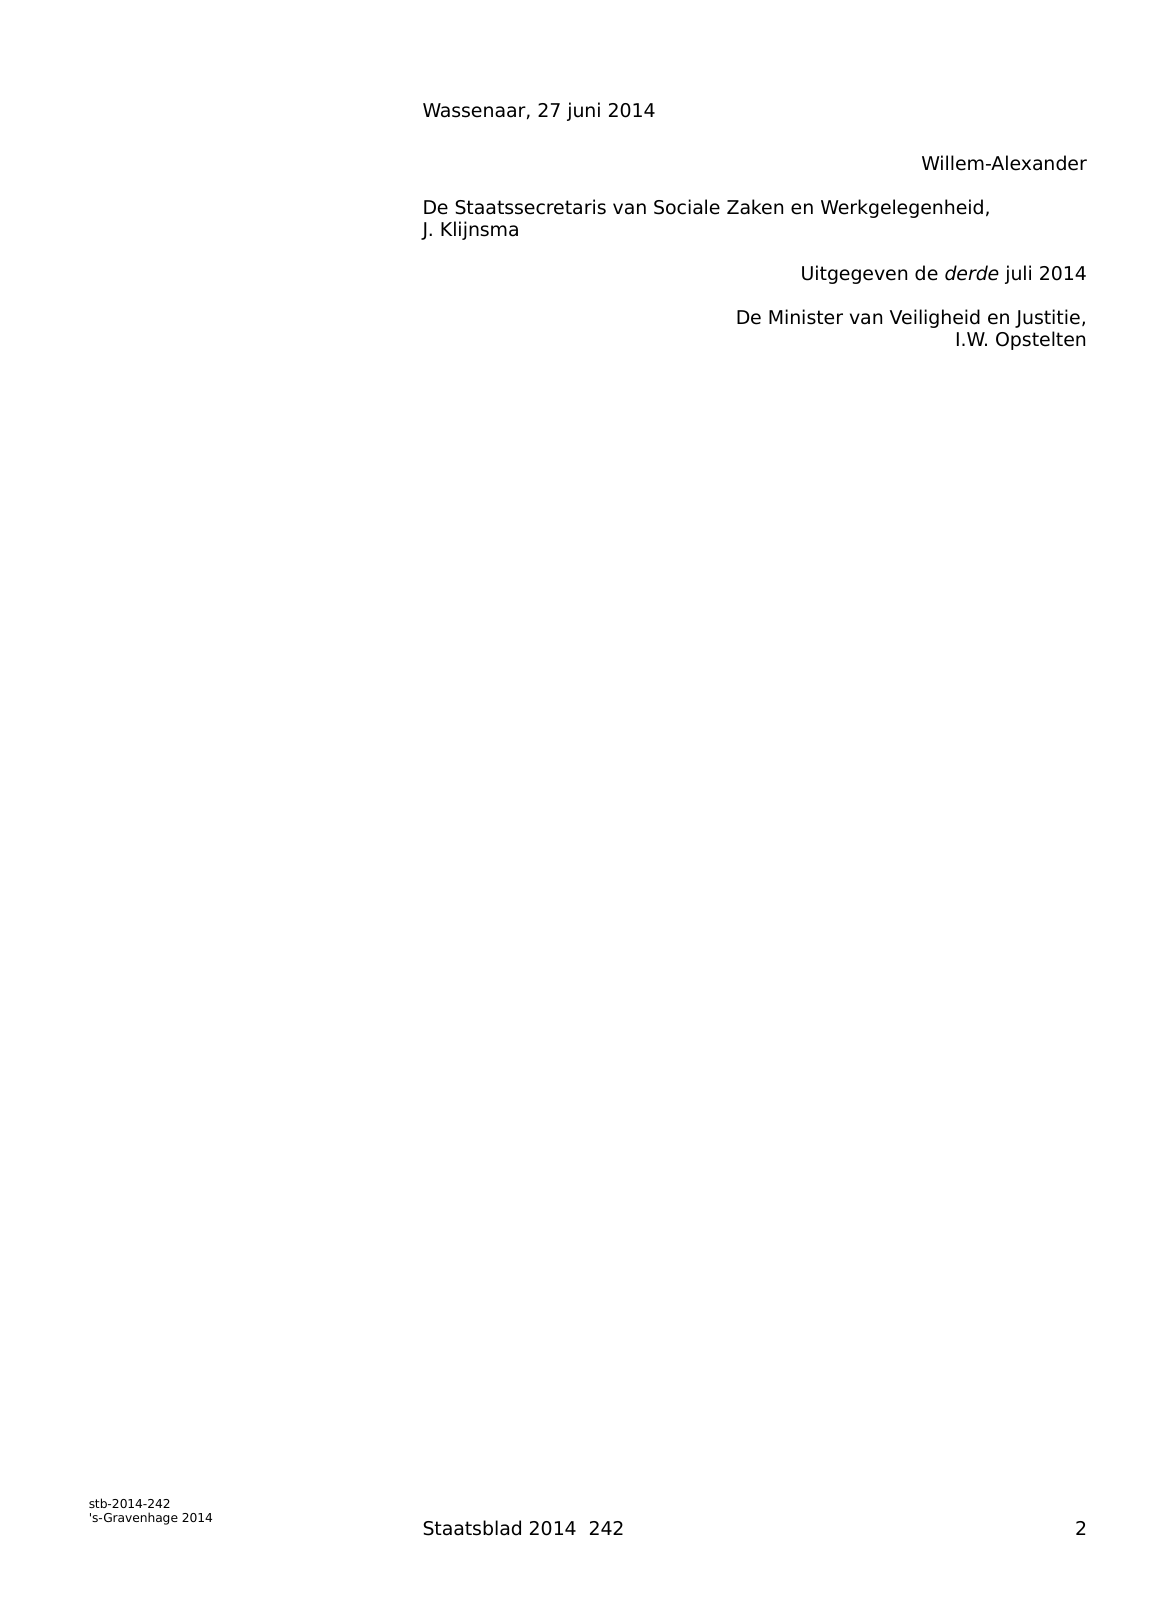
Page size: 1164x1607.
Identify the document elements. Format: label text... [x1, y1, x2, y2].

text Wassenaar, 27 juni 2014 [422, 100, 1087, 122]
text 's-Gravenhage 2014 [88, 1511, 323, 1525]
text stb-2014-242 [88, 1497, 323, 1511]
text De Staatssecretaris van Sociale Zaken en Werkgelegenheid, J. Klijnsma [422, 197, 1087, 241]
text Willem-Alexander [422, 152, 1087, 174]
text De Minister van Veiligheid en Justitie, I.W. Opstelten [422, 307, 1087, 351]
text Uitgegeven de derde juli 2014 [422, 263, 1087, 285]
